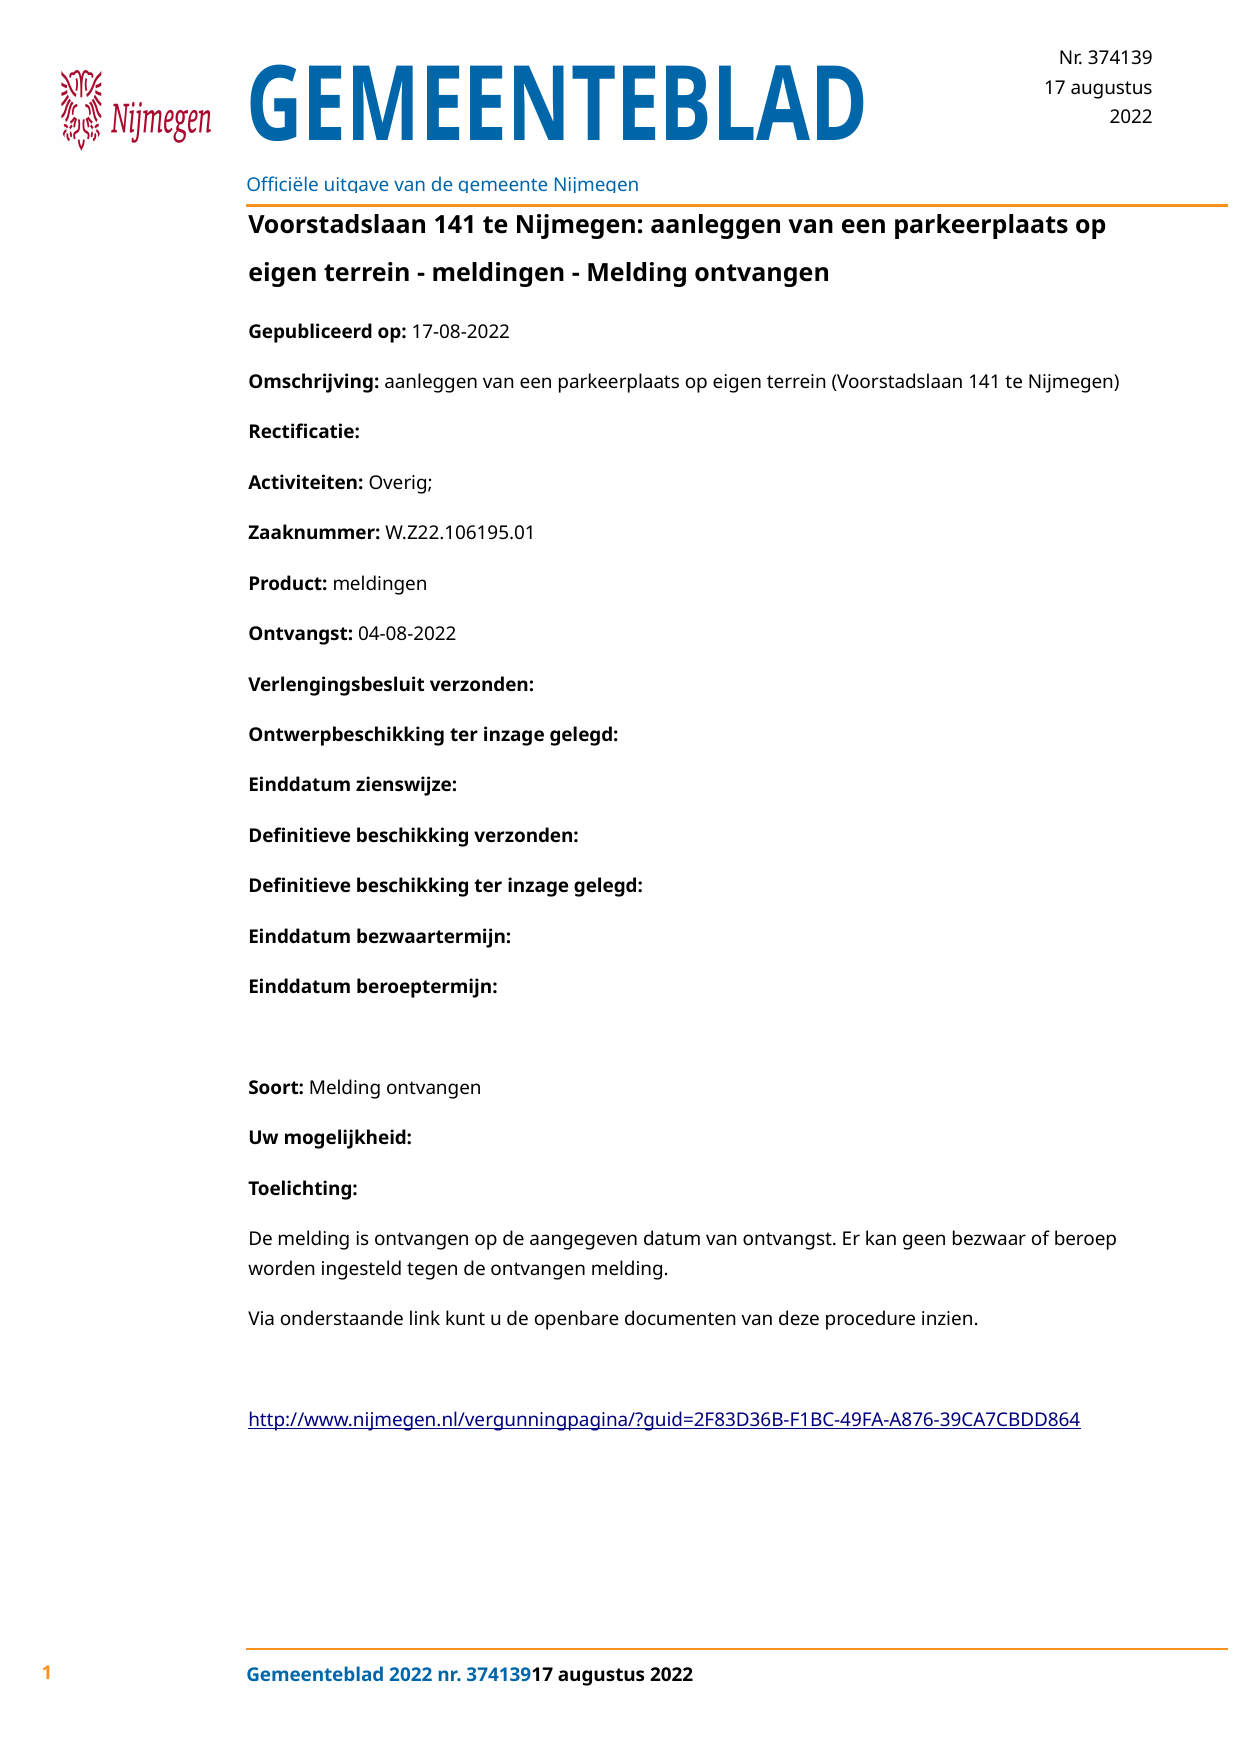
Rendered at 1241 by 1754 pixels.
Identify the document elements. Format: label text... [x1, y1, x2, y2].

text Omschrijving: aanleggen van een parkeerplaats op eigen terrein (Voorstadslaan 141 te Nijmegen) [248, 368, 1152, 394]
text Einddatum zienswijze: [248, 772, 1152, 797]
text De melding is ontvangen op de aangegeven datum van ontvangst. Er kan geen bezwaar of beroep worden ingesteld tegen de ontvangen melding. [248, 1225, 1152, 1281]
text Voorstadslaan 141 te Nijmegen: aanleggen van een parkeerplaats op eigen terrein - meldingen - Melding ontvangen [248, 207, 1152, 288]
text Einddatum bezwaartermijn: [248, 923, 1152, 949]
text Definitieve beschikking ter inzage gelegd: [248, 872, 1152, 898]
text Verlengingsbesluit verzonden: [248, 671, 1152, 697]
text Product: meldingen [248, 570, 1152, 596]
picture [41, 47, 231, 172]
text Ontwerpbeschikking ter inzage gelegd: [248, 721, 1152, 747]
text Gepubliceerd op: 17-08-2022 [248, 318, 1152, 344]
text Via onderstaande link kunt u de openbare documenten van deze procedure inzien. [248, 1305, 1152, 1331]
text Activiteiten: Overig; [248, 469, 1152, 495]
text http://www.nijmegen.nl/vergunningpagina/?guid=2F83D36B-F1BC-49FA-A876-39CA7CBDD864 [248, 1406, 1152, 1432]
text Toelichting: [248, 1175, 1152, 1201]
text Einddatum beroeptermijn: [248, 973, 1152, 999]
text Soort: Melding ontvangen [248, 1074, 1152, 1100]
text Zaaknummer: W.Z22.106195.01 [248, 519, 1152, 545]
text Ontvangst: 04-08-2022 [248, 620, 1152, 646]
text Definitieve beschikking verzonden: [248, 822, 1152, 848]
text Uw mogelijkheid: [248, 1124, 1152, 1150]
text Rectificatie: [248, 419, 1152, 444]
